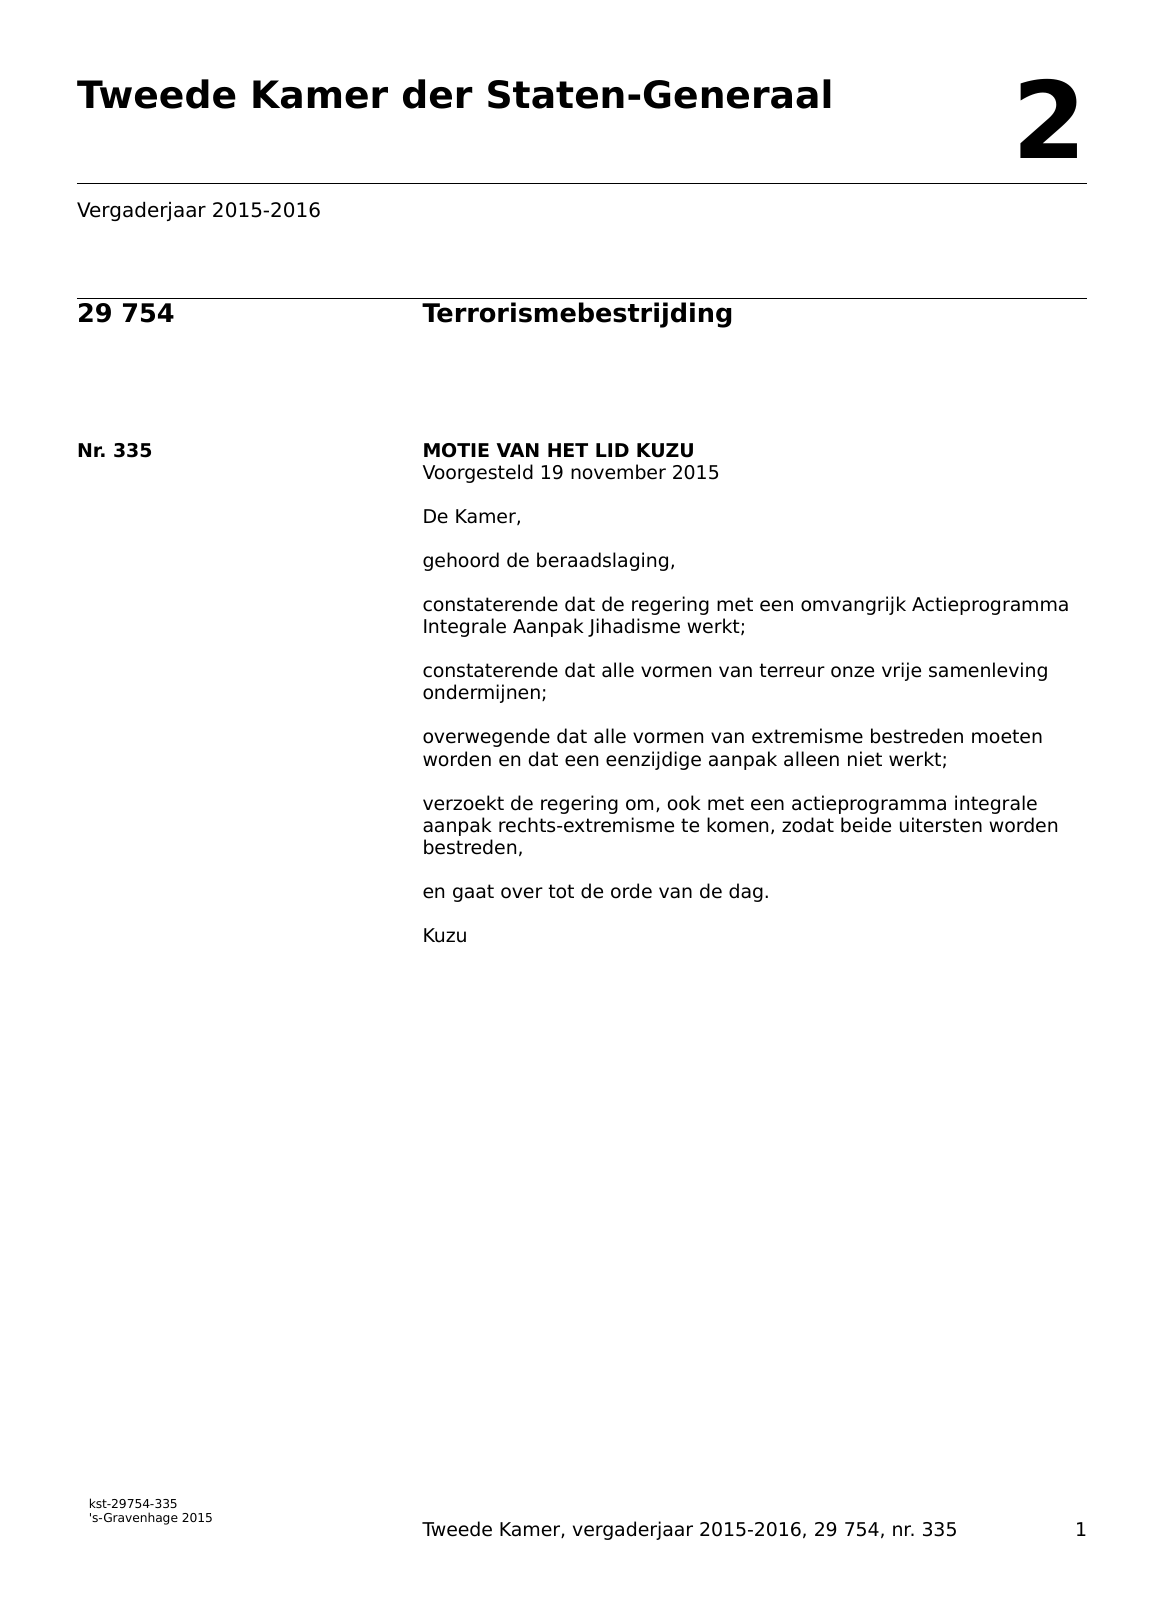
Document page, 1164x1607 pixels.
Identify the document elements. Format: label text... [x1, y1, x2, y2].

subtitle Nr. 335 MOTIE VAN HET LID KUZU [77, 440, 1087, 462]
text constaterende dat de regering met een omvangrijk Actieprogramma Integrale Aanpak Jihadisme werkt; [422, 594, 1087, 638]
text en gaat over tot de orde van de dag. [422, 881, 1087, 903]
text De Kamer, [422, 506, 1087, 528]
text constaterende dat alle vormen van terreur onze vrije samenleving ondermijnen; [422, 660, 1087, 704]
text verzoekt de regering om, ook met een actieprogramma integrale aanpak rechts-extremisme te komen, zodat beide uitersten worden bestreden, [422, 793, 1087, 858]
text Kuzu [422, 925, 1087, 947]
text gehoord de beraadslaging, [422, 550, 1087, 572]
text 's-Gravenhage 2015 [88, 1511, 323, 1525]
text overwegende dat alle vormen van extremisme bestreden moeten worden en dat een eenzijdige aanpak alleen niet werkt; [422, 726, 1087, 770]
table_header 2 [886, 59, 1087, 183]
table_cell Vergaderjaar 2015-2016 [77, 184, 1087, 298]
text Voorgesteld 19 november 2015 [422, 462, 1087, 484]
subtitle 29 754 Terrorismebestrijding [77, 299, 1087, 329]
table_header Tweede Kamer der Staten-Generaal [77, 59, 886, 183]
text kst-29754-335 [88, 1497, 323, 1511]
